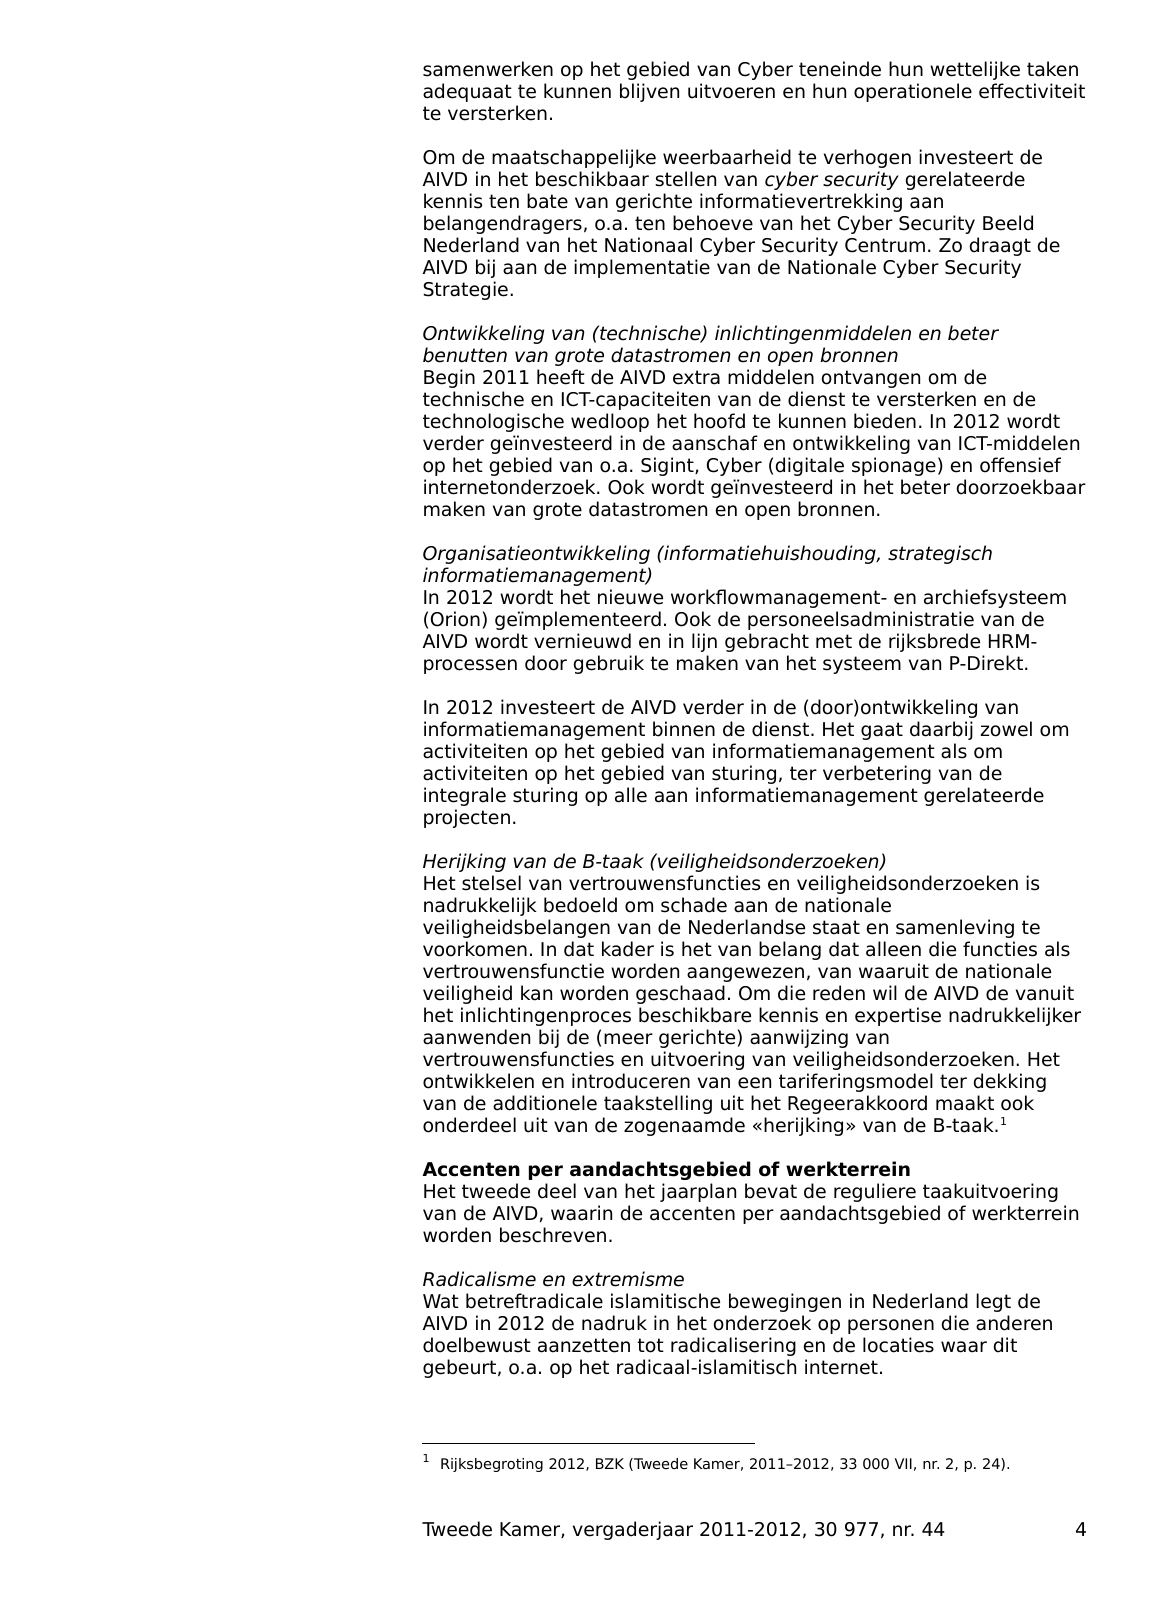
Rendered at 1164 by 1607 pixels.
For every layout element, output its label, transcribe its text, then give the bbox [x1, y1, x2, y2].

subtitle Organisatieontwikkeling (informatiehuishouding, strategisch informatiemanagement) [422, 543, 1087, 587]
text Begin 2011 heeft de AIVD extra middelen ontvangen om de technische en ICT-capaciteiten van de dienst te versterken en de technologische wedloop het hoofd te kunnen bieden. In 2012 wordt verder geïnvesteerd in de aanschaf en ontwikkeling van ICT-middelen op het gebied van o.a. Sigint, Cyber (digitale spionage) en offensief internetonderzoek. Ook wordt geïnvesteerd in het beter doorzoekbaar maken van grote datastromen en open bronnen. [422, 367, 1087, 521]
subtitle Radicalisme en extremisme [422, 1269, 1087, 1291]
text Het tweede deel van het jaarplan bevat de reguliere taakuitvoering van de AIVD, waarin de accenten per aandachtsgebied of werkterrein worden beschreven. [422, 1181, 1087, 1247]
text Wat betreftradicale islamitische bewegingen in Nederland legt de AIVD in 2012 de nadruk in het onderzoek op personen die anderen doelbewust aanzetten tot radicalisering en de locaties waar dit gebeurt, o.a. op het radicaal-islamitisch internet. [422, 1291, 1087, 1379]
text Om de maatschappelijke weerbaarheid te verhogen investeert de AIVD in het beschikbaar stellen van cyber security gerelateerde kennis ten bate van gerichte informatievertrekking aan belangendragers, o.a. ten behoeve van het Cyber Security Beeld Nederland van het Nationaal Cyber Security Centrum. Zo draagt de AIVD bij aan de implementatie van de Nationale Cyber Security Strategie. [422, 147, 1087, 301]
subtitle Ontwikkeling van (technische) inlichtingenmiddelen en beter benutten van grote datastromen en open bronnen [422, 323, 1087, 367]
subtitle Herijking van de B-taak (veiligheidsonderzoeken) [422, 851, 1087, 873]
text Het stelsel van vertrouwensfuncties en veiligheidsonderzoeken is nadrukkelijk bedoeld om schade aan de nationale veiligheidsbelangen van de Nederlandse staat en samenleving te voorkomen. In dat kader is het van belang dat alleen die functies als vertrouwensfunctie worden aangewezen, van waaruit de nationale veiligheid kan worden geschaad. Om die reden wil de AIVD de vanuit het inlichtingenproces beschikbare kennis en expertise nadrukkelijker aanwenden bij de (meer gerichte) aanwijzing van vertrouwensfuncties en uitvoering van veiligheidsonderzoeken. Het ontwikkelen en introduceren van een tariferingsmodel ter dekking van de additionele taakstelling uit het Regeerakkoord maakt ook onderdeel uit van de zogenaamde «herijking» van de B-taak. [422, 873, 1087, 1137]
text In 2012 wordt het nieuwe workflowmanagement- en archiefsysteem (Orion) geïmplementeerd. Ook de personeelsadministratie van de AIVD wordt vernieuwd en in lijn gebracht met de rijksbrede HRM-processen door gebruik te maken van het systeem van P-Direkt. [422, 587, 1087, 675]
text Rijksbegroting 2012, BZK (Tweede Kamer, 2011–2012, 33 000 VII, nr. 2, p. 24). [422, 1452, 1087, 1474]
text In 2012 investeert de AIVD verder in de (door)ontwikkeling van informatiemanagement binnen de dienst. Het gaat daarbij zowel om activiteiten op het gebied van informatiemanagement als om activiteiten op het gebied van sturing, ter verbetering van de integrale sturing op alle aan informatiemanagement gerelateerde projecten. [422, 697, 1087, 829]
subtitle Accenten per aandachtsgebied of werkterrein [422, 1159, 1087, 1181]
text samenwerken op het gebied van Cyber teneinde hun wettelijke taken adequaat te kunnen blijven uitvoeren en hun operationele effectiviteit te versterken. [422, 59, 1087, 125]
